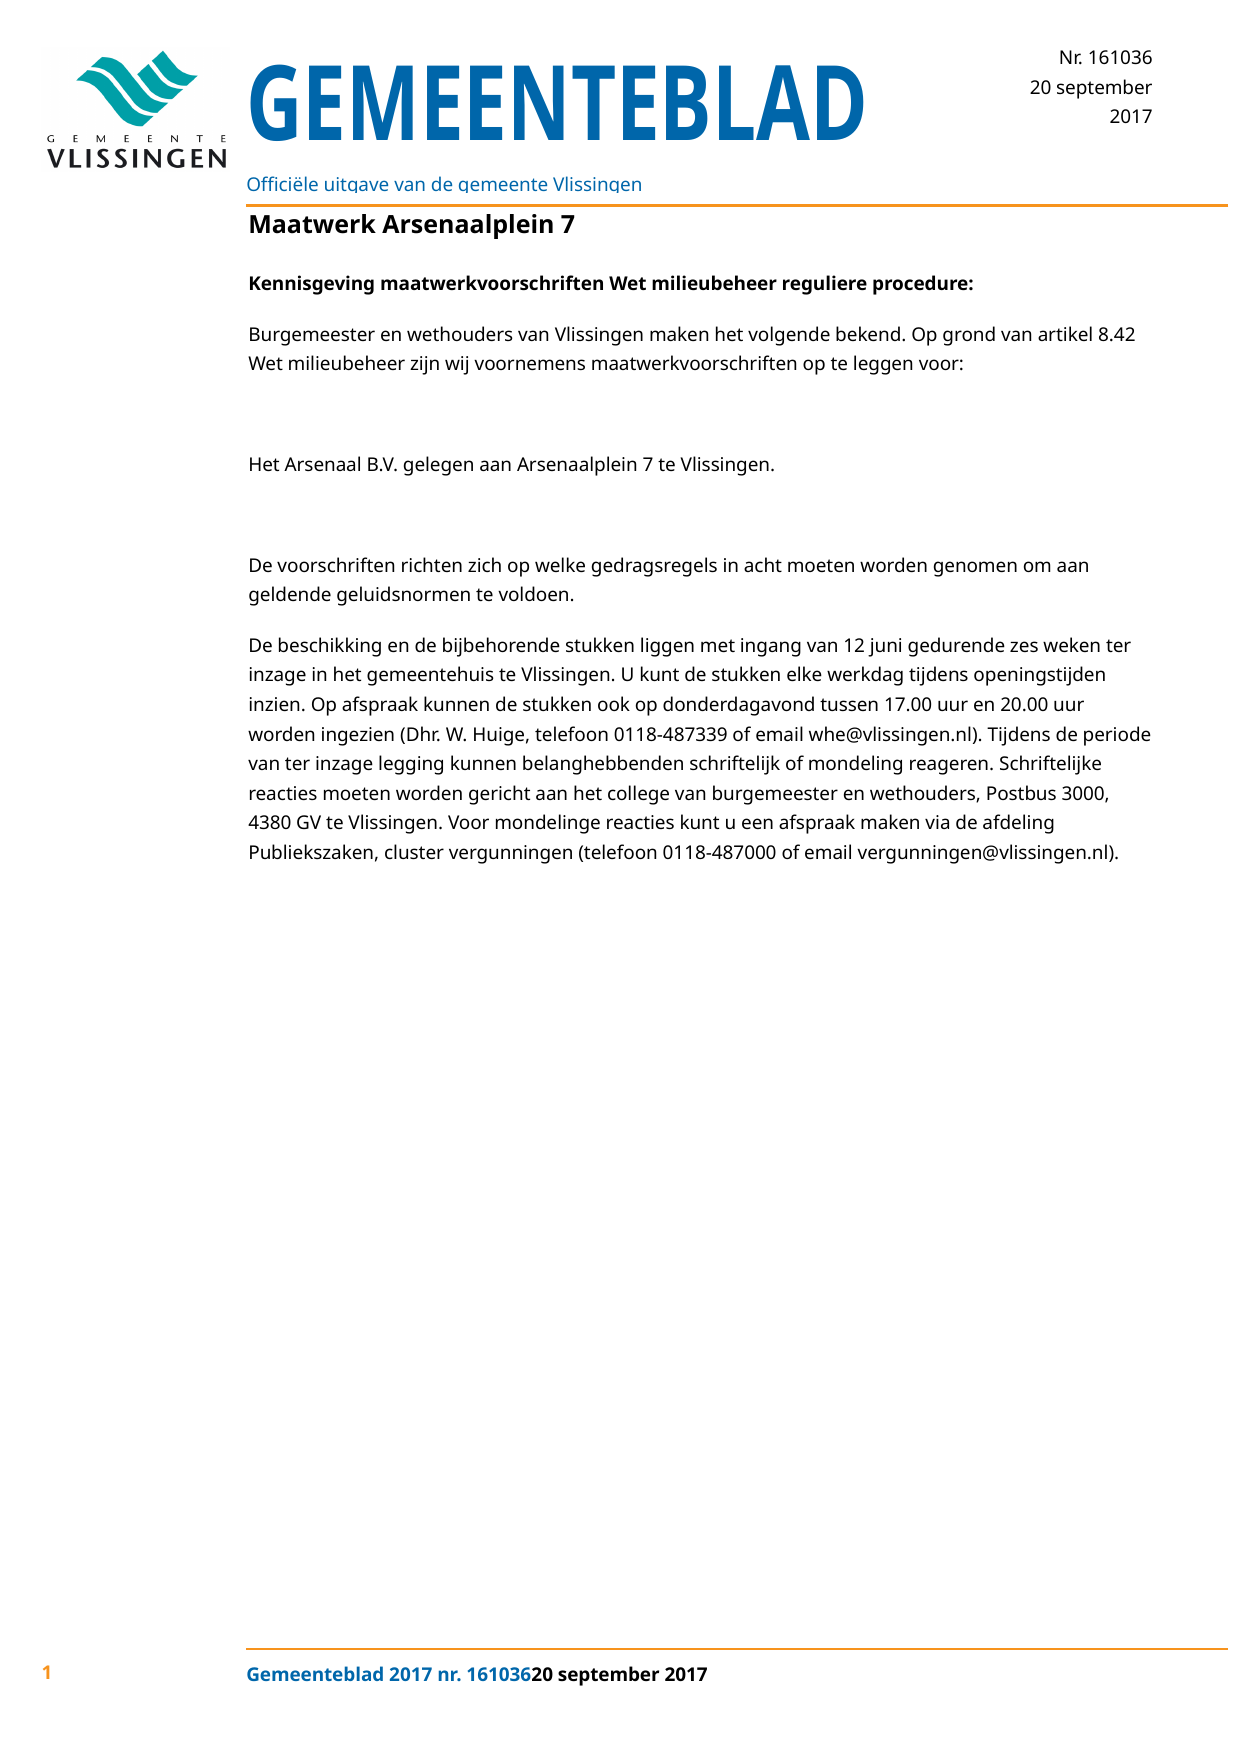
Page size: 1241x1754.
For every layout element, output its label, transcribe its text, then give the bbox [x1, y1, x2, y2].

text Maatwerk Arsenaalplein 7 [248, 207, 1152, 241]
text De beschikking en de bijbehorende stukken liggen met ingang van 12 juni gedurende zes weken ter inzage in het gemeentehuis te Vlissingen. U kunt de stukken elke werkdag tijdens openingstijden inzien. Op afspraak kunnen de stukken ook op donderdagavond tussen 17.00 uur en 20.00 uur worden ingezien (Dhr. W. Huige, telefoon 0118-487339 of email whe@vlissingen.nl). Tijdens de periode van ter inzage legging kunnen belanghebbenden schriftelijk of mondeling reageren. Schriftelijke reacties moeten worden gericht aan het college van burgemeester en wethouders, Postbus 3000, 4380 GV te Vlissingen. Voor mondelinge reacties kunt u een afspraak maken via de afdeling Publiekszaken, cluster vergunningen (telefoon 0118-487000 of email vergunningen@vlissingen.nl). [248, 632, 1152, 865]
text Burgemeester en wethouders van Vlissingen maken het volgende bekend. Op grond van artikel 8.42 Wet milieubeheer zijn wij voornemens maatwerkvoorschriften op te leggen voor: [248, 321, 1152, 376]
text Het Arsenaal B.V. gelegen aan Arsenaalplein 7 te Vlissingen. [248, 451, 1152, 477]
picture [41, 47, 231, 172]
text Kennisgeving maatwerkvoorschriften Wet milieubeheer reguliere procedure: [248, 270, 1152, 296]
text De voorschriften richten zich op welke gedragsregels in acht moeten worden genomen om aan geldende geluidsnormen te voldoen. [248, 552, 1152, 607]
